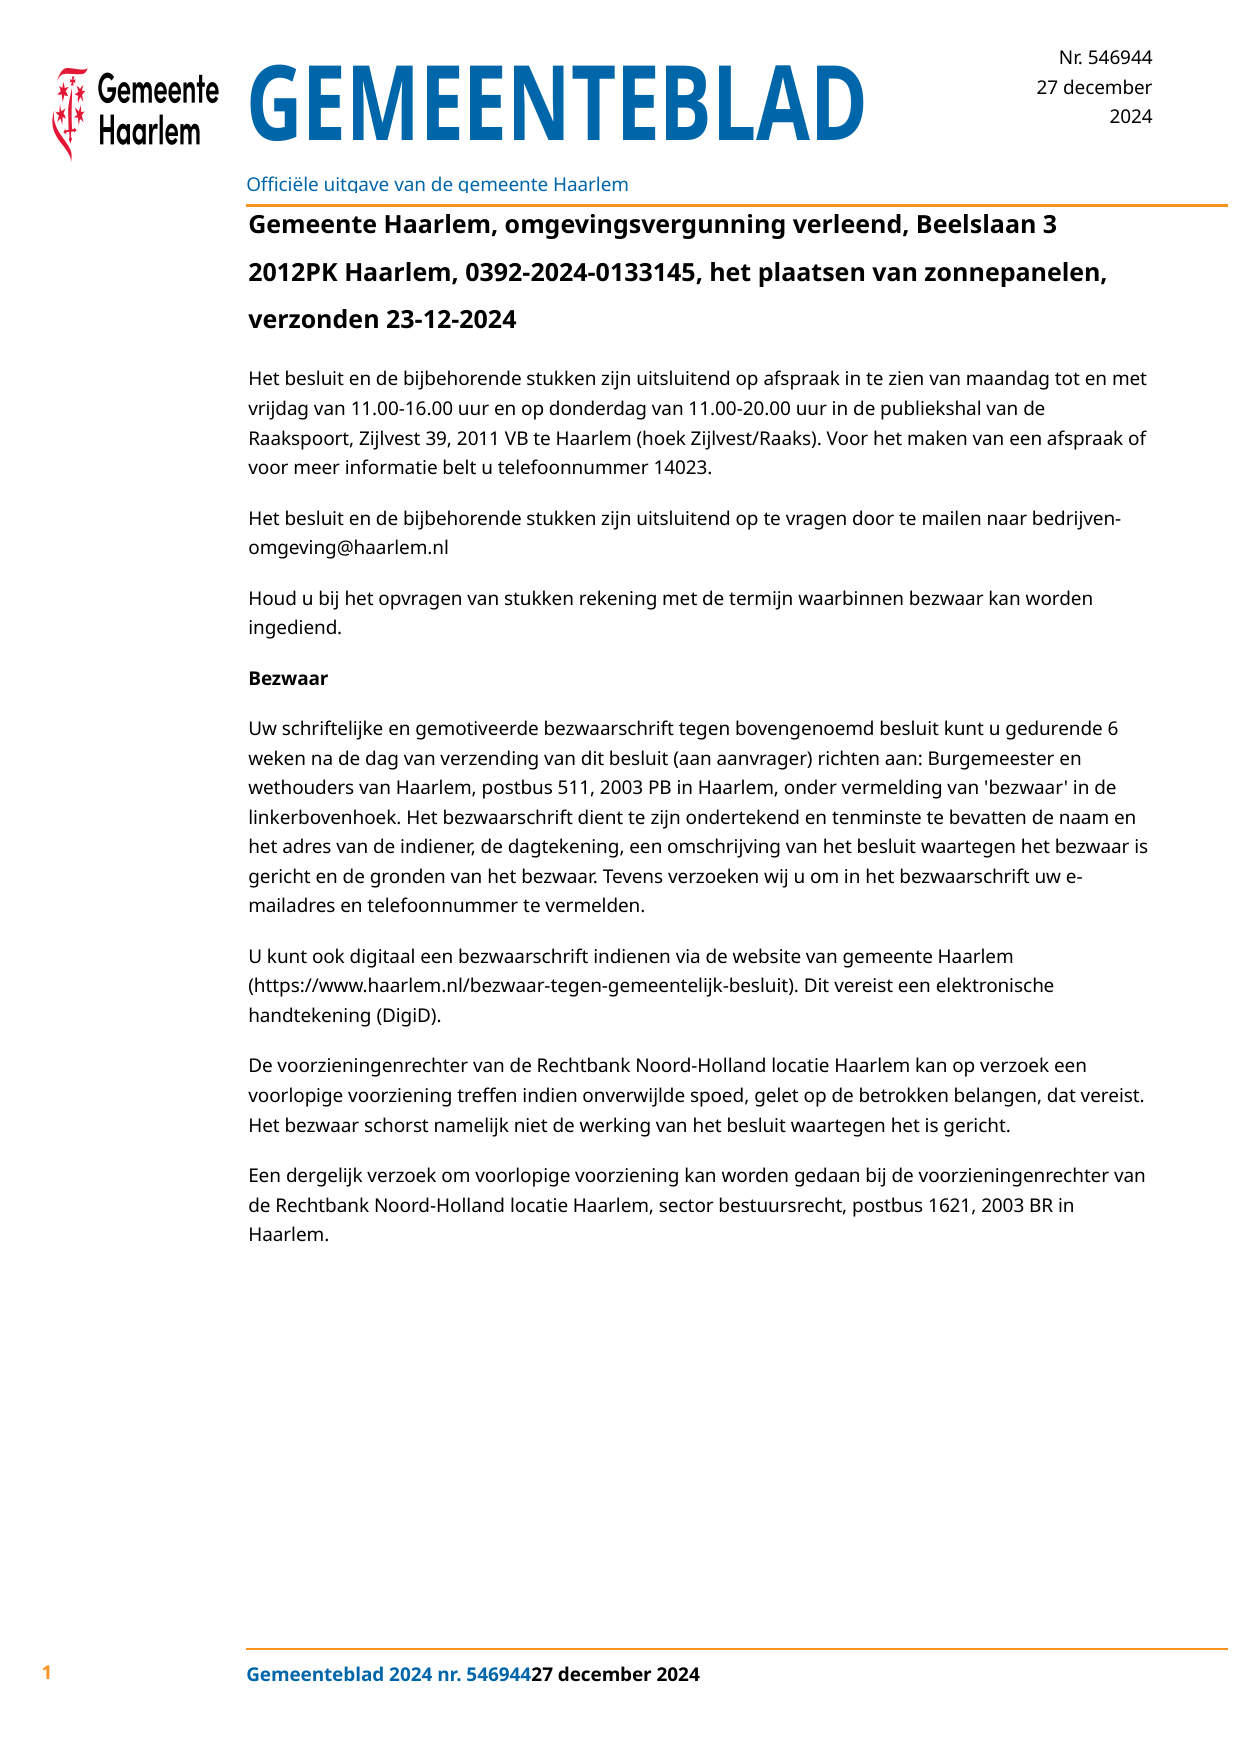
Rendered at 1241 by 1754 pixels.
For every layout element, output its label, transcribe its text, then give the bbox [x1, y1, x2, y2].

text De voorzieningenrechter van de Rechtbank Noord-Holland locatie Haarlem kan op verzoek een voorlopige voorziening treffen indien onverwijlde spoed, gelet op de betrokken belangen, dat vereist. Het bezwaar schorst namelijk niet de werking van het besluit waartegen het is gericht. [248, 1053, 1152, 1137]
text Een dergelijk verzoek om voorlopige voorziening kan worden gedaan bij de voorzieningenrechter van de Rechtbank Noord-Holland locatie Haarlem, sector bestuursrecht, postbus 1621, 2003 BR in Haarlem. [248, 1162, 1152, 1247]
text Bezwaar [248, 665, 1152, 690]
text Houd u bij het opvragen van stukken rekening met de termijn waarbinnen bezwaar kan worden ingediend. [248, 585, 1152, 640]
text U kunt ook digitaal een bezwaarschrift indienen via de website van gemeente Haarlem (https://www.haarlem.nl/bezwaar-tegen-gemeentelijk-besluit). Dit vereist een elektronische handtekening (DigiD). [248, 943, 1152, 1028]
picture [41, 47, 231, 172]
text Het besluit en de bijbehorende stukken zijn uitsluitend op te vragen door te mailen naar bedrijven-omgeving@haarlem.nl [248, 505, 1152, 560]
text Uw schriftelijke en gemotiveerde bezwaarschrift tegen bovengenoemd besluit kunt u gedurende 6 weken na de dag van verzending van dit besluit (aan aanvrager) richten aan: Burgemeester en wethouders van Haarlem, postbus 511, 2003 PB in Haarlem, onder vermelding van 'bezwaar' in de linkerbovenhoek. Het bezwaarschrift dient te zijn ondertekend en tenminste te bevatten de naam en het adres van de indiener, de dagtekening, een omschrijving van het besluit waartegen het bezwaar is gericht en de gronden van het bezwaar. Tevens verzoeken wij u om in het bezwaarschrift uw e-mailadres en telefoonnummer te vermelden. [248, 715, 1152, 918]
text Het besluit en de bijbehorende stukken zijn uitsluitend op afspraak in te zien van maandag tot en met vrijdag van 11.00-16.00 uur en op donderdag van 11.00-20.00 uur in de publiekshal van de Raakspoort, Zijlvest 39, 2011 VB te Haarlem (hoek Zijlvest/Raaks). Voor het maken van een afspraak of voor meer informatie belt u telefoonnummer 14023. [248, 366, 1152, 480]
text Gemeente Haarlem, omgevingsvergunning verleend, Beelslaan 3 2012PK Haarlem, 0392-2024-0133145, het plaatsen van zonnepanelen, verzonden 23-12-2024 [248, 207, 1152, 336]
